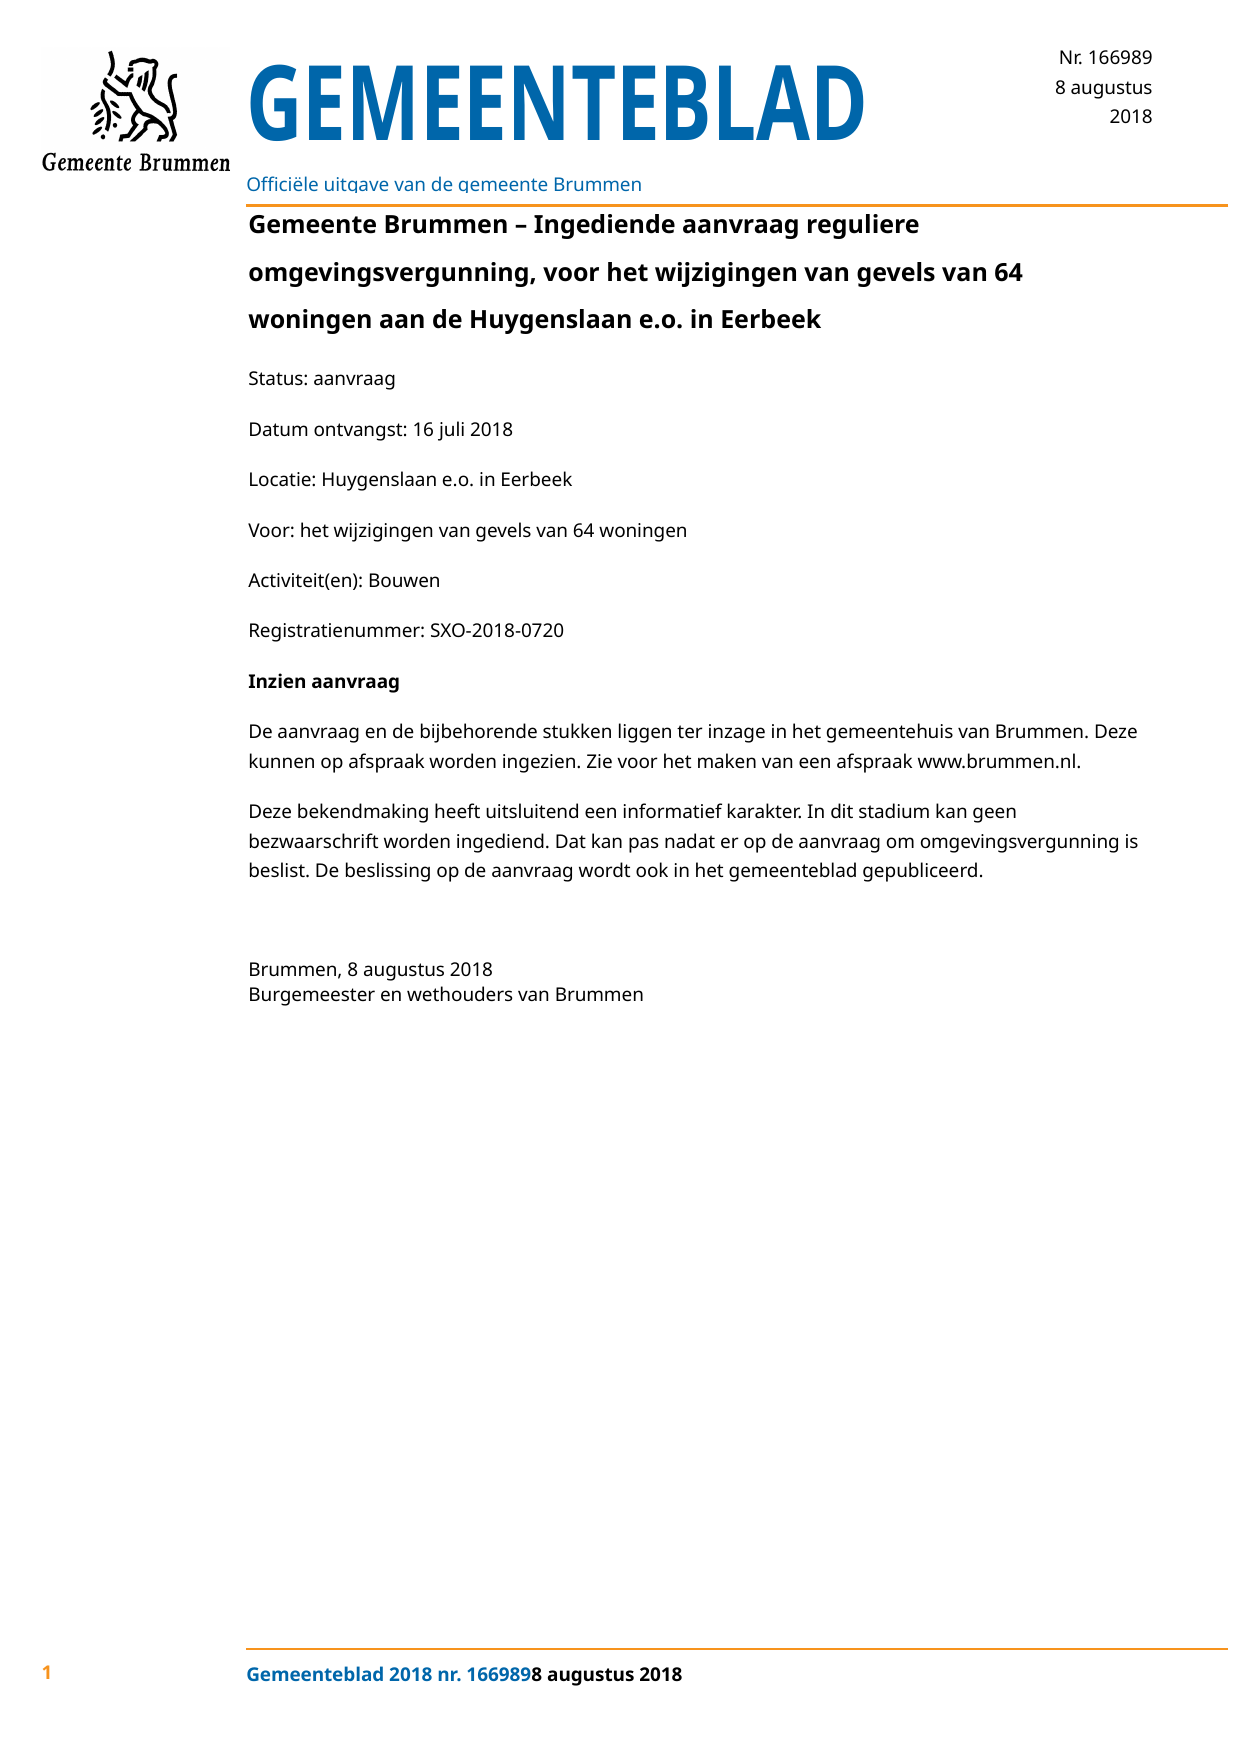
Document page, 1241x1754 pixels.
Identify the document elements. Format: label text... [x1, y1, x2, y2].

text Status: aanvraag [248, 366, 1152, 391]
text Activiteit(en): Bouwen [248, 567, 1152, 593]
text Datum ontvangst: 16 juli 2018 [248, 416, 1152, 442]
text Registratienummer: SXO-2018-0720 [248, 618, 1152, 643]
text Deze bekendmaking heeft uitsluitend een informatief karakter. In dit stadium kan geen bezwaarschrift worden ingediend. Dat kan pas nadat er op de aanvraag om omgevingsvergunning is beslist. De beslissing op de aanvraag wordt ook in het gemeenteblad gepubliceerd. [248, 798, 1152, 883]
text Voor: het wijzigingen van gevels van 64 woningen [248, 517, 1152, 542]
text Inzien aanvraag [248, 668, 1152, 694]
picture [41, 47, 231, 172]
text Gemeente Brummen – Ingediende aanvraag reguliere omgevingsvergunning, voor het wijzigingen van gevels van 64 woningen aan de Huygenslaan e.o. in Eerbeek [248, 207, 1152, 336]
text Locatie: Huygenslaan e.o. in Eerbeek [248, 466, 1152, 492]
text Brummen, 8 augustus 2018 [248, 956, 1152, 982]
text De aanvraag en de bijbehorende stukken liggen ter inzage in het gemeentehuis van Brummen. Deze kunnen op afspraak worden ingezien. Zie voor het maken van een afspraak www.brummen.nl. [248, 718, 1152, 774]
text Burgemeester en wethouders van Brummen [248, 982, 1152, 1007]
